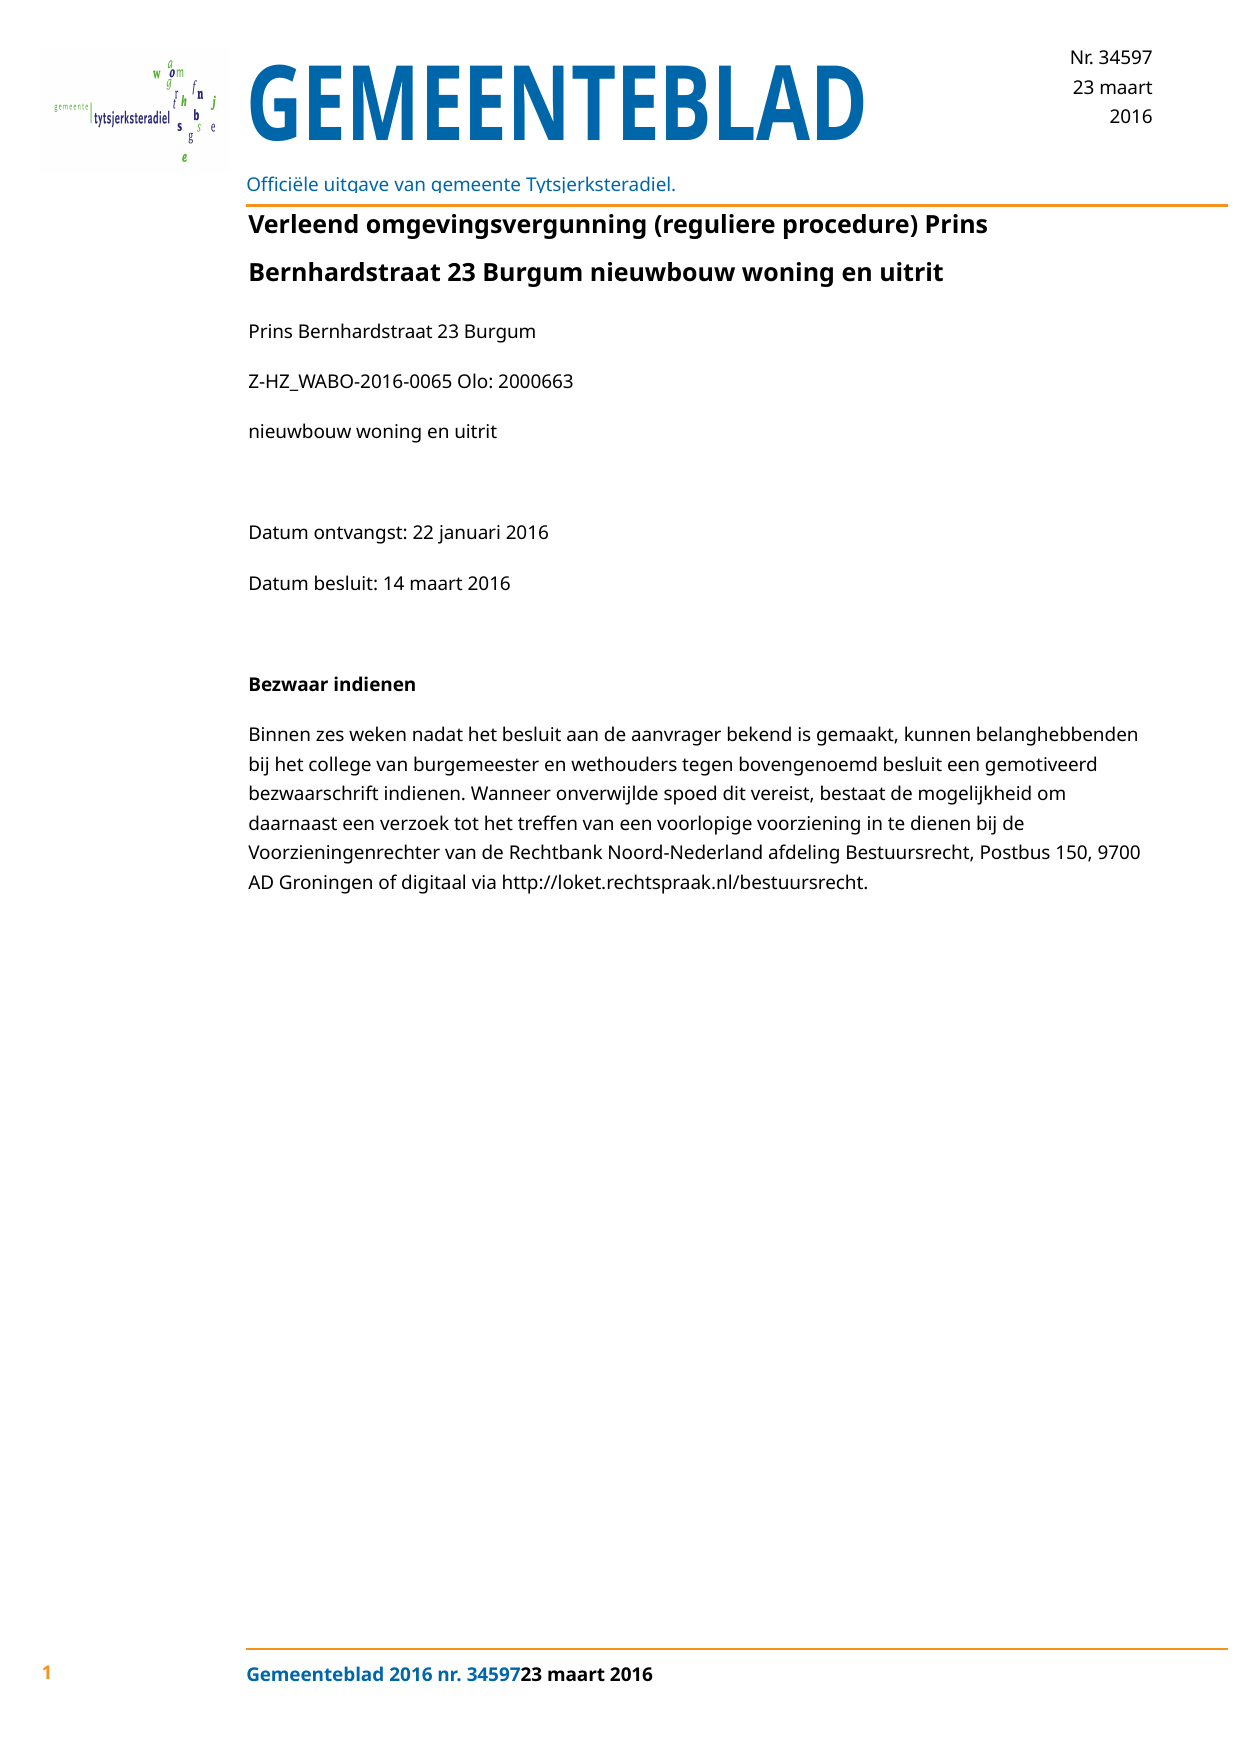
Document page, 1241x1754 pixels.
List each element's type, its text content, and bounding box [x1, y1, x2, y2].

text Binnen zes weken nadat het besluit aan de aanvrager bekend is gemaakt, kunnen belanghebbenden bij het college van burgemeester en wethouders tegen bovengenoemd besluit een gemotiveerd bezwaarschrift indienen. Wanneer onverwijlde spoed dit vereist, bestaat de mogelijkheid om daarnaast een verzoek tot het treffen van een voorlopige voorziening in te dienen bij de Voorzieningenrechter van de Rechtbank Noord-Nederland afdeling Bestuursrecht, Postbus 150, 9700 AD Groningen of digitaal via http://loket.rechtspraak.nl/bestuursrecht. [248, 721, 1152, 895]
text Datum besluit: 14 maart 2016 [248, 570, 1152, 596]
text Z-HZ_WABO-2016-0065 Olo: 2000663 [248, 368, 1152, 394]
picture [41, 47, 231, 172]
text Prins Bernhardstraat 23 Burgum [248, 318, 1152, 344]
text Bezwaar indienen [248, 671, 1152, 697]
text Verleend omgevingsvergunning (reguliere procedure) Prins Bernhardstraat 23 Burgum nieuwbouw woning en uitrit [248, 207, 1152, 288]
text Datum ontvangst: 22 januari 2016 [248, 519, 1152, 545]
text nieuwbouw woning en uitrit [248, 419, 1152, 444]
